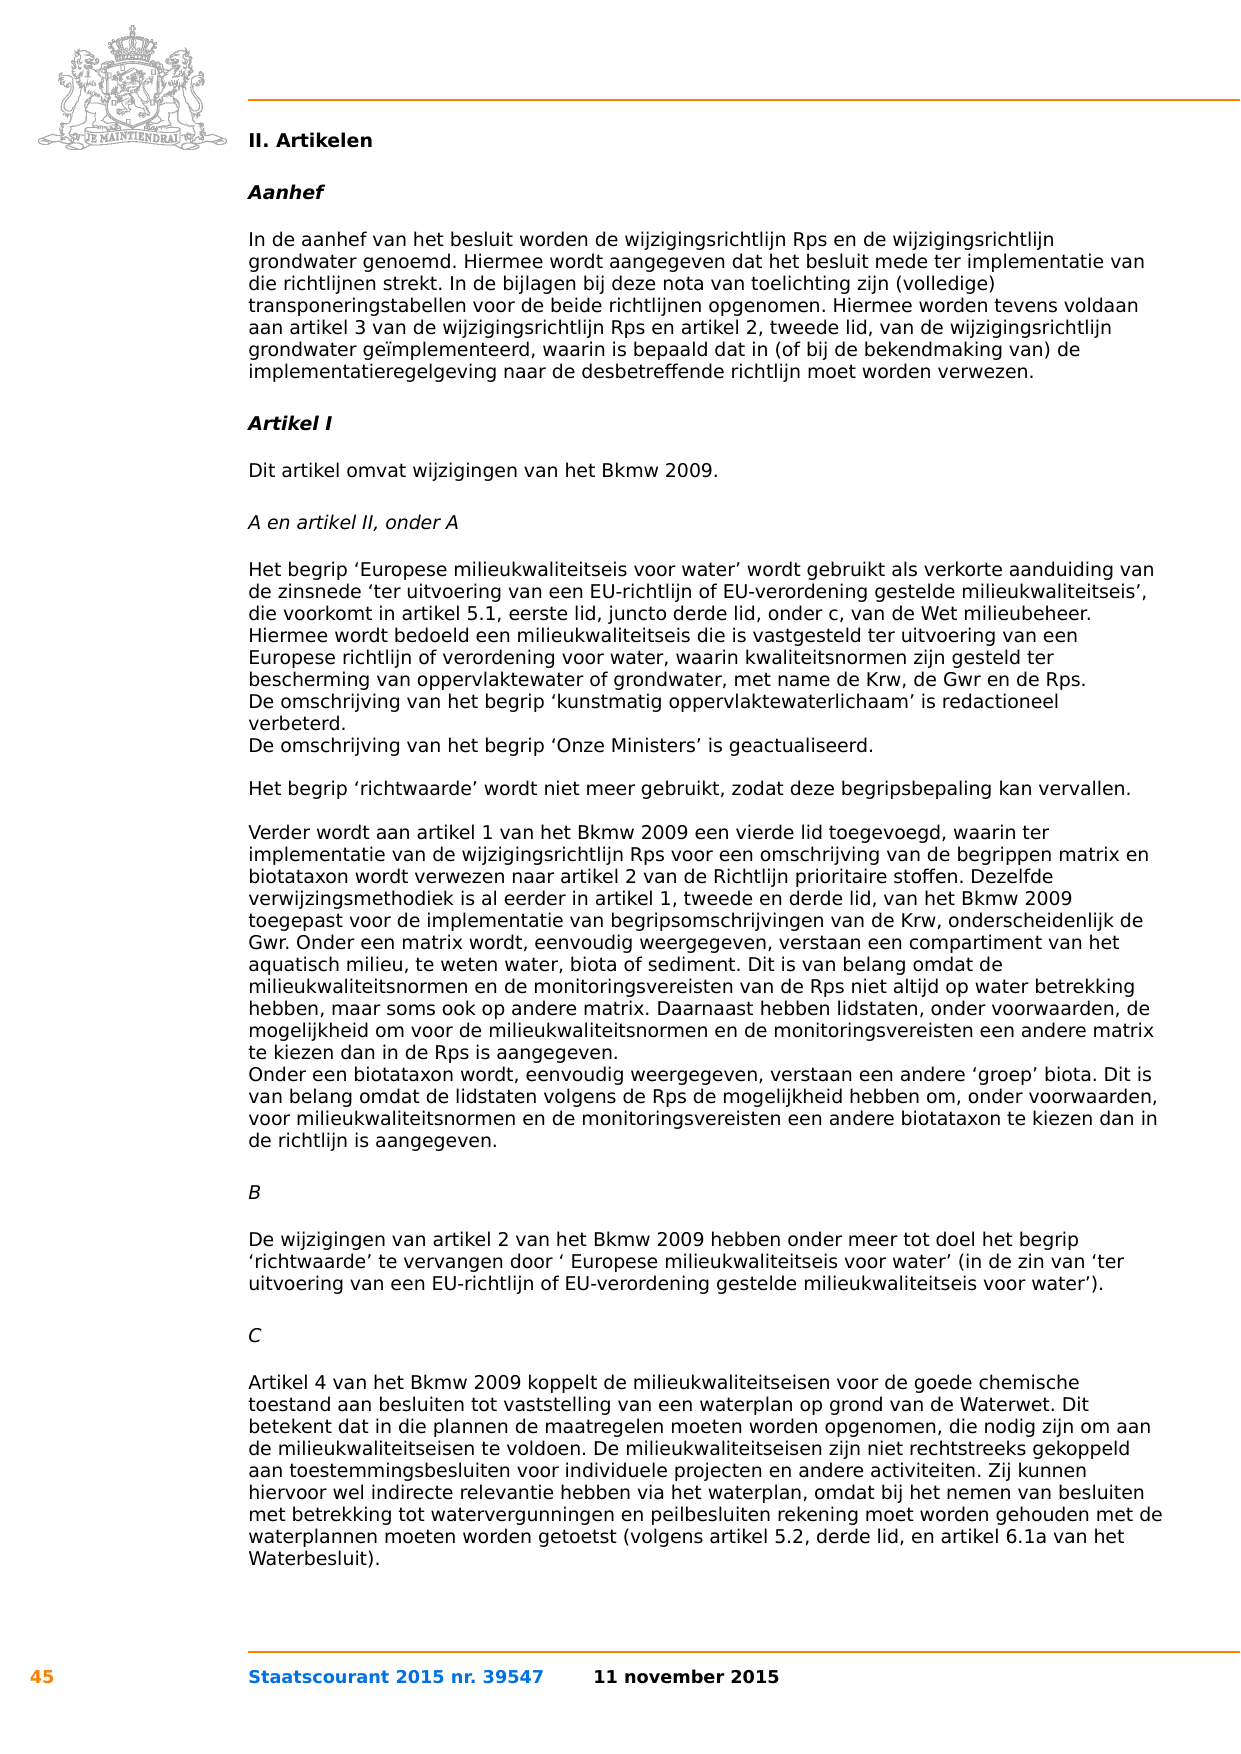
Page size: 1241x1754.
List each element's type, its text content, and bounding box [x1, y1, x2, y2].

picture [38, 25, 227, 150]
subtitle Aanhef [248, 182, 1163, 204]
text Artikel 4 van het Bkmw 2009 koppelt de milieukwaliteitseisen voor de goede chemische toestand aan besluiten tot vaststelling van een waterplan op grond van de Waterwet. Dit betekent dat in die plannen de maatregelen moeten worden opgenomen, die nodig zijn om aan de milieukwaliteitseisen te voldoen. De milieukwaliteitseisen zijn niet rechtstreeks gekoppeld aan toestemmingsbesluiten voor individuele projecten en andere activiteiten. Zij kunnen hiervoor wel indirecte relevantie hebben via het waterplan, omdat bij het nemen van besluiten met betrekking tot watervergunningen en peilbesluiten rekening moet worden gehouden met de waterplannen moeten worden getoetst (volgens artikel 5.2, derde lid, en artikel 6.1a van het Waterbesluit). [248, 1372, 1163, 1569]
text De omschrijving van het begrip ‘Onze Ministers’ is geactualiseerd. [248, 734, 1163, 756]
subtitle C [248, 1325, 1163, 1347]
text De wijzigingen van artikel 2 van het Bkmw 2009 hebben onder meer tot doel het begrip ‘richtwaarde’ te vervangen door ‘ Europese milieukwaliteitseis voor water’ (in de zin van ‘ter uitvoering van een EU-richtlijn of EU-verordening gestelde milieukwaliteitseis voor water’). [248, 1229, 1163, 1295]
text Onder een biotataxon wordt, eenvoudig weergegeven, verstaan een andere ‘groep’ biota. Dit is van belang omdat de lidstaten volgens de Rps de mogelijkheid hebben om, onder voorwaarden, voor milieukwaliteitsnormen en de monitoringsvereisten een andere biotataxon te kiezen dan in de richtlijn is aangegeven. [248, 1064, 1163, 1152]
text Het begrip ‘richtwaarde’ wordt niet meer gebruikt, zodat deze begripsbepaling kan vervallen. [248, 778, 1163, 800]
subtitle II. Artikelen [248, 130, 1163, 152]
text Verder wordt aan artikel 1 van het Bkmw 2009 een vierde lid toegevoegd, waarin ter implementatie van de wijzigingsrichtlijn Rps voor een omschrijving van de begrippen matrix en biotataxon wordt verwezen naar artikel 2 van de Richtlijn prioritaire stoffen. Dezelfde verwijzingsmethodiek is al eerder in artikel 1, tweede en derde lid, van het Bkmw 2009 toegepast voor de implementatie van begripsomschrijvingen van de Krw, onderscheidenlijk de Gwr. Onder een matrix wordt, eenvoudig weergegeven, verstaan een compartiment van het aquatisch milieu, te weten water, biota of sediment. Dit is van belang omdat de milieukwaliteitsnormen en de monitoringsvereisten van de Rps niet altijd op water betrekking hebben, maar soms ook op andere matrix. Daarnaast hebben lidstaten, onder voorwaarden, de mogelijkheid om voor de milieukwaliteitsnormen en de monitoringsvereisten een andere matrix te kiezen dan in de Rps is aangegeven. [248, 822, 1163, 1064]
subtitle A en artikel II, onder A [248, 512, 1163, 534]
text De omschrijving van het begrip ‘kunstmatig oppervlaktewaterlichaam’ is redactioneel verbeterd. [248, 691, 1163, 734]
subtitle B [248, 1182, 1163, 1204]
text Het begrip ‘Europese milieukwaliteitseis voor water’ wordt gebruikt als verkorte aanduiding van de zinsnede ‘ter uitvoering van een EU-richtlijn of EU-verordening gestelde milieukwaliteitseis’, die voorkomt in artikel 5.1, eerste lid, juncto derde lid, onder c, van de Wet milieubeheer. Hiermee wordt bedoeld een milieukwaliteitseis die is vastgesteld ter uitvoering van een Europese richtlijn of verordening voor water, waarin kwaliteitsnormen zijn gesteld ter bescherming van oppervlaktewater of grondwater, met name de Krw, de Gwr en de Rps. [248, 559, 1163, 691]
subtitle Artikel I [248, 413, 1163, 435]
text Dit artikel omvat wijzigingen van het Bkmw 2009. [248, 460, 1163, 482]
text In de aanhef van het besluit worden de wijzigingsrichtlijn Rps en de wijzigingsrichtlijn grondwater genoemd. Hiermee wordt aangegeven dat het besluit mede ter implementatie van die richtlijnen strekt. In de bijlagen bij deze nota van toelichting zijn (volledige) transponeringstabellen voor de beide richtlijnen opgenomen. Hiermee worden tevens voldaan aan artikel 3 van de wijzigingsrichtlijn Rps en artikel 2, tweede lid, van de wijzigingsrichtlijn grondwater geïmplementeerd, waarin is bepaald dat in (of bij de bekendmaking van) de implementatieregelgeving naar de desbetreffende richtlijn moet worden verwezen. [248, 229, 1163, 383]
